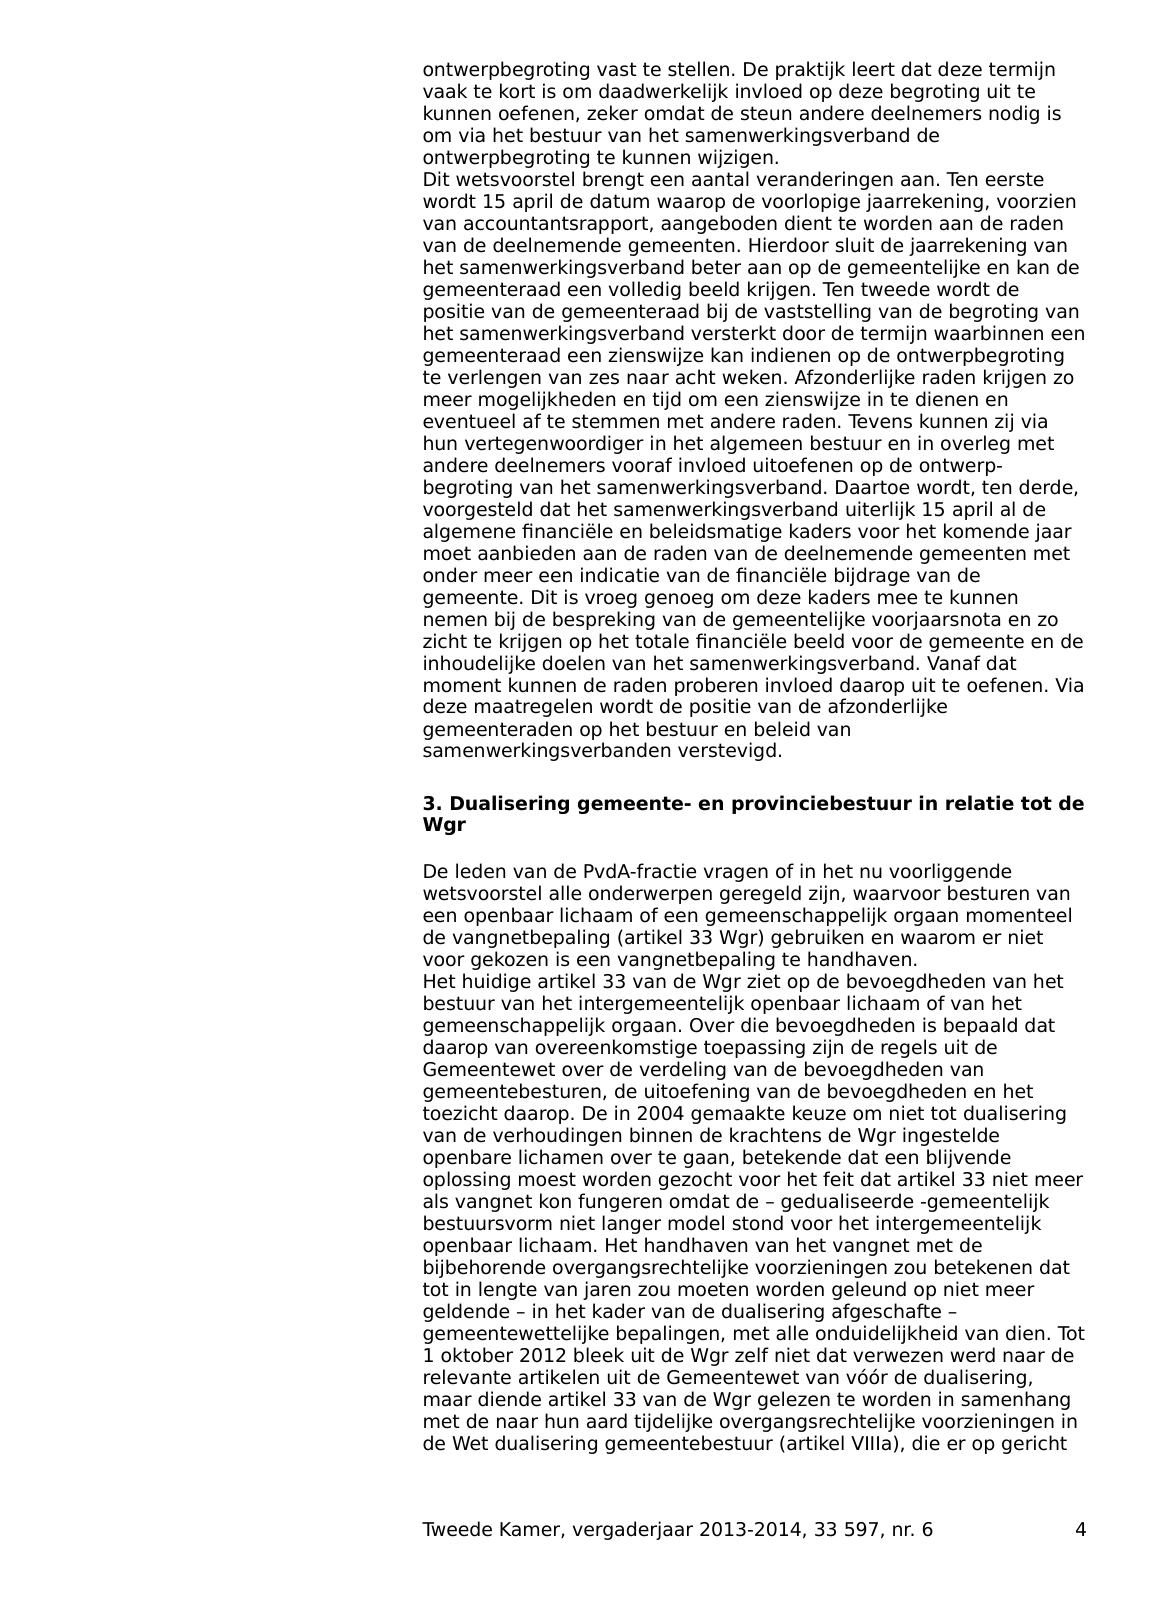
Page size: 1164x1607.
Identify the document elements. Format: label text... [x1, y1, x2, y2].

text Het huidige artikel 33 van de Wgr ziet op de bevoegdheden van het bestuur van het intergemeentelijk openbaar lichaam of van het gemeenschappelijk orgaan. Over die bevoegdheden is bepaald dat daarop van overeenkomstige toepassing zijn de regels uit de Gemeentewet over de verdeling van de bevoegdheden van gemeentebesturen, de uitoefening van de bevoegdheden en het toezicht daarop. De in 2004 gemaakte keuze om niet tot dualisering van de verhoudingen binnen de krachtens de Wgr ingestelde openbare lichamen over te gaan, betekende dat een blijvende oplossing moest worden gezocht voor het feit dat artikel 33 niet meer als vangnet kon fungeren omdat de – gedualiseerde -gemeentelijk bestuursvorm niet langer model stond voor het intergemeentelijk openbaar lichaam. Het handhaven van het vangnet met de bijbehorende overgangsrechtelijke voorzieningen zou betekenen dat tot in lengte van jaren zou moeten worden geleund op niet meer geldende – in het kader van de dualisering afgeschafte – gemeentewettelijke bepalingen, met alle onduidelijkheid van dien. Tot 1 oktober 2012 bleek uit de Wgr zelf niet dat verwezen werd naar de relevante artikelen uit de Gemeentewet van vóór de dualisering, maar diende artikel 33 van de Wgr gelezen te worden in samenhang met de naar hun aard tijdelijke overgangsrechtelijke voorzieningen in de Wet dualisering gemeentebestuur (artikel VIIIa), die er op gericht [422, 971, 1087, 1455]
subtitle 3. Dualisering gemeente- en provinciebestuur in relatie tot de Wgr [422, 792, 1087, 836]
text Dit wetsvoorstel brengt een aantal veranderingen aan. Ten eerste wordt 15 april de datum waarop de voorlopige jaarrekening, voorzien van accountantsrapport, aangeboden dient te worden aan de raden van de deelnemende gemeenten. Hierdoor sluit de jaarrekening van het samenwerkingsverband beter aan op de gemeentelijke en kan de gemeenteraad een volledig beeld krijgen. Ten tweede wordt de positie van de gemeenteraad bij de vaststelling van de begroting van het samenwerkingsverband versterkt door de termijn waarbinnen een gemeenteraad een zienswijze kan indienen op de ontwerpbegroting te verlengen van zes naar acht weken. Afzonderlijke raden krijgen zo meer mogelijkheden en tijd om een zienswijze in te dienen en eventueel af te stemmen met andere raden. Tevens kunnen zij via hun vertegenwoordiger in het algemeen bestuur en in overleg met andere deelnemers vooraf invloed uitoefenen op de ontwerp-begroting van het samenwerkingsverband. Daartoe wordt, ten derde, voorgesteld dat het samenwerkingsverband uiterlijk 15 april al de algemene financiële en beleidsmatige kaders voor het komende jaar moet aanbieden aan de raden van de deelnemende gemeenten met onder meer een indicatie van de financiële bijdrage van de gemeente. Dit is vroeg genoeg om deze kaders mee te kunnen nemen bij de bespreking van de gemeentelijke voorjaarsnota en zo zicht te krijgen op het totale financiële beeld voor de gemeente en de inhoudelijke doelen van het samenwerkingsverband. Vanaf dat moment kunnen de raden proberen invloed daarop uit te oefenen. Via deze maatregelen wordt de positie van de afzonderlijke gemeenteraden op het bestuur en beleid van samenwerkingsverbanden verstevigd. [422, 169, 1087, 762]
text ontwerpbegroting vast te stellen. De praktijk leert dat deze termijn vaak te kort is om daadwerkelijk invloed op deze begroting uit te kunnen oefenen, zeker omdat de steun andere deelnemers nodig is om via het bestuur van het samenwerkingsverband de ontwerpbegroting te kunnen wijzigen. [422, 59, 1087, 169]
text De leden van de PvdA-fractie vragen of in het nu voorliggende wetsvoorstel alle onderwerpen geregeld zijn, waarvoor besturen van een openbaar lichaam of een gemeenschappelijk orgaan momenteel de vangnetbepaling (artikel 33 Wgr) gebruiken en waarom er niet voor gekozen is een vangnetbepaling te handhaven. [422, 861, 1087, 971]
